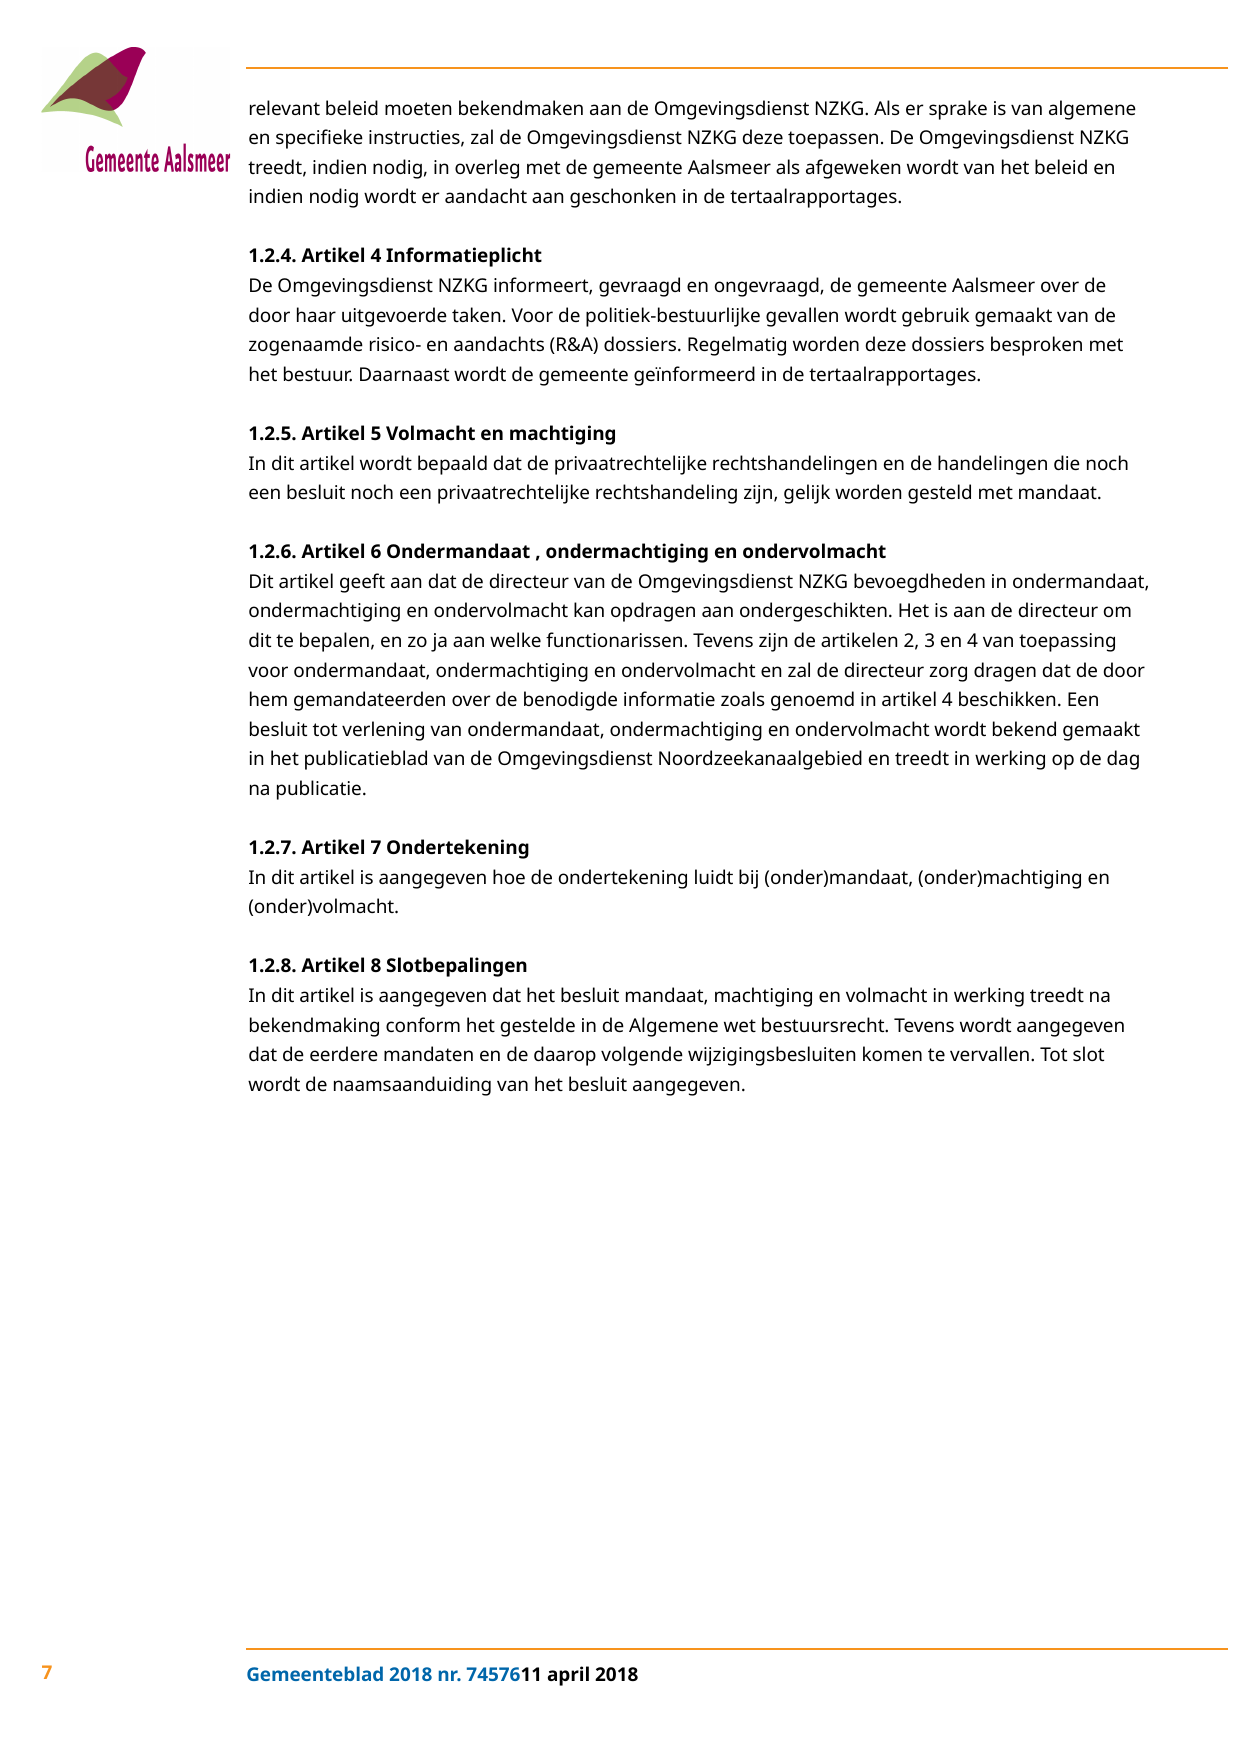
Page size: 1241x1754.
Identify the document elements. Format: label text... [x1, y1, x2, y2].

text 1.2.7. Artikel 7 Ondertekening [248, 834, 1152, 860]
text 1.2.5. Artikel 5 Volmacht en machtiging [248, 420, 1152, 446]
text 1.2.8. Artikel 8 Slotbepalingen [248, 953, 1152, 978]
picture [41, 47, 231, 172]
text 1.2.6. Artikel 6 Ondermandaat , ondermachtiging en ondervolmacht [248, 538, 1152, 564]
text De Omgevingsdienst NZKG informeert, gevraagd en ongevraagd, de gemeente Aalsmeer over de door haar uitgevoerde taken. Voor de politiek-bestuurlijke gevallen wordt gebruik gemaakt van de zogenaamde risico- en aandachts (R&A) dossiers. Regelmatig worden deze dossiers besproken met het bestuur. Daarnaast wordt de gemeente geïnformeerd in de tertaalrapportages. [248, 272, 1152, 387]
text Dit artikel geeft aan dat de directeur van de Omgevingsdienst NZKG bevoegdheden in ondermandaat, ondermachtiging en ondervolmacht kan opdragen aan ondergeschikten. Het is aan de directeur om dit te bepalen, en zo ja aan welke functionarissen. Tevens zijn de artikelen 2, 3 en 4 van toepassing voor ondermandaat, ondermachtiging en ondervolmacht en zal de directeur zorg dragen dat de door hem gemandateerden over de benodigde informatie zoals genoemd in artikel 4 beschikken. Een besluit tot verlening van ondermandaat, ondermachtiging en ondervolmacht wordt bekend gemaakt in het publicatieblad van de Omgevingsdienst Noordzeekanaalgebied en treedt in werking op de dag na publicatie. [248, 568, 1152, 801]
text In dit artikel wordt bepaald dat de privaatrechtelijke rechtshandelingen en de handelingen die noch een besluit noch een privaatrechtelijke rechtshandeling zijn, gelijk worden gesteld met mandaat. [248, 450, 1152, 505]
text In dit artikel is aangegeven dat het besluit mandaat, machtiging en volmacht in werking treedt na bekendmaking conform het gestelde in de Algemene wet bestuursrecht. Tevens wordt aangegeven dat de eerdere mandaten en de daarop volgende wijzigingsbesluiten komen te vervallen. Tot slot wordt de naamsaanduiding van het besluit aangegeven. [248, 982, 1152, 1097]
text 1.2.4. Artikel 4 Informatieplicht [248, 243, 1152, 268]
text relevant beleid moeten bekendmaken aan de Omgevingsdienst NZKG. Als er sprake is van algemene en specifieke instructies, zal de Omgevingsdienst NZKG deze toepassen. De Omgevingsdienst NZKG treedt, indien nodig, in overleg met de gemeente Aalsmeer als afgeweken wordt van het beleid en indien nodig wordt er aandacht aan geschonken in de tertaalrapportages. [248, 95, 1152, 209]
text In dit artikel is aangegeven hoe de ondertekening luidt bij (onder)mandaat, (onder)machtiging en (onder)volmacht. [248, 864, 1152, 919]
